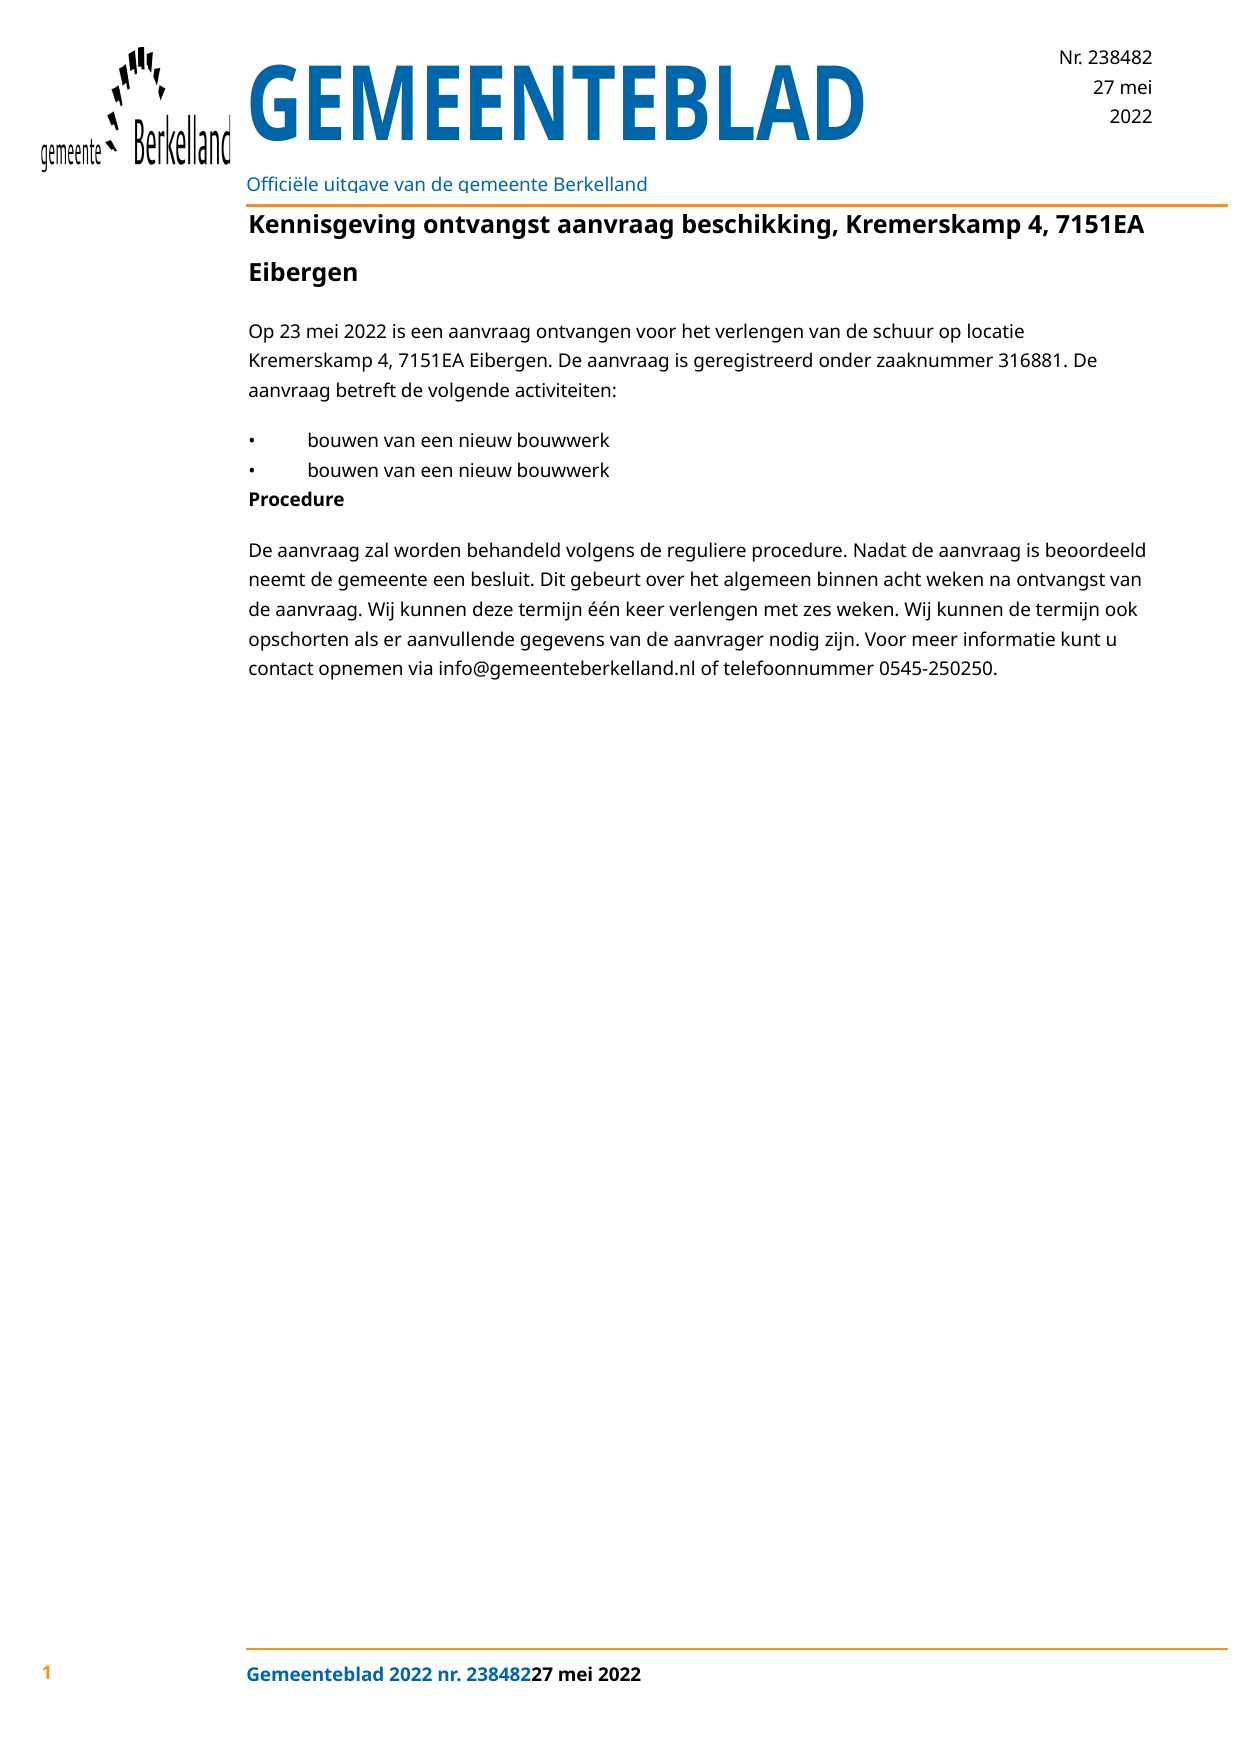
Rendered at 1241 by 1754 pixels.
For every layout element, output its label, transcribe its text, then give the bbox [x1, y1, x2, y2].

list bouwen van een nieuw bouwwerk [248, 427, 1152, 453]
list bouwen van een nieuw bouwwerk [248, 457, 1152, 483]
text Procedure [248, 487, 1152, 512]
text Kennisgeving ontvangst aanvraag beschikking, Kremerskamp 4, 7151EA Eibergen [248, 207, 1152, 288]
text De aanvraag zal worden behandeld volgens de reguliere procedure. Nadat de aanvraag is beoordeeld neemt de gemeente een besluit. Dit gebeurt over het algemeen binnen acht weken na ontvangst van de aanvraag. Wij kunnen deze termijn één keer verlengen met zes weken. Wij kunnen de termijn ook opschorten als er aanvullende gegevens van de aanvrager nodig zijn. Voor meer informatie kunt u contact opnemen via info@gemeenteberkelland.nl of telefoonnummer 0545-250250. [248, 537, 1152, 681]
text Op 23 mei 2022 is een aanvraag ontvangen voor het verlengen van de schuur op locatie Kremerskamp 4, 7151EA Eibergen. De aanvraag is geregistreerd onder zaaknummer 316881. De aanvraag betreft de volgende activiteiten: [248, 318, 1152, 403]
picture [41, 47, 231, 172]
